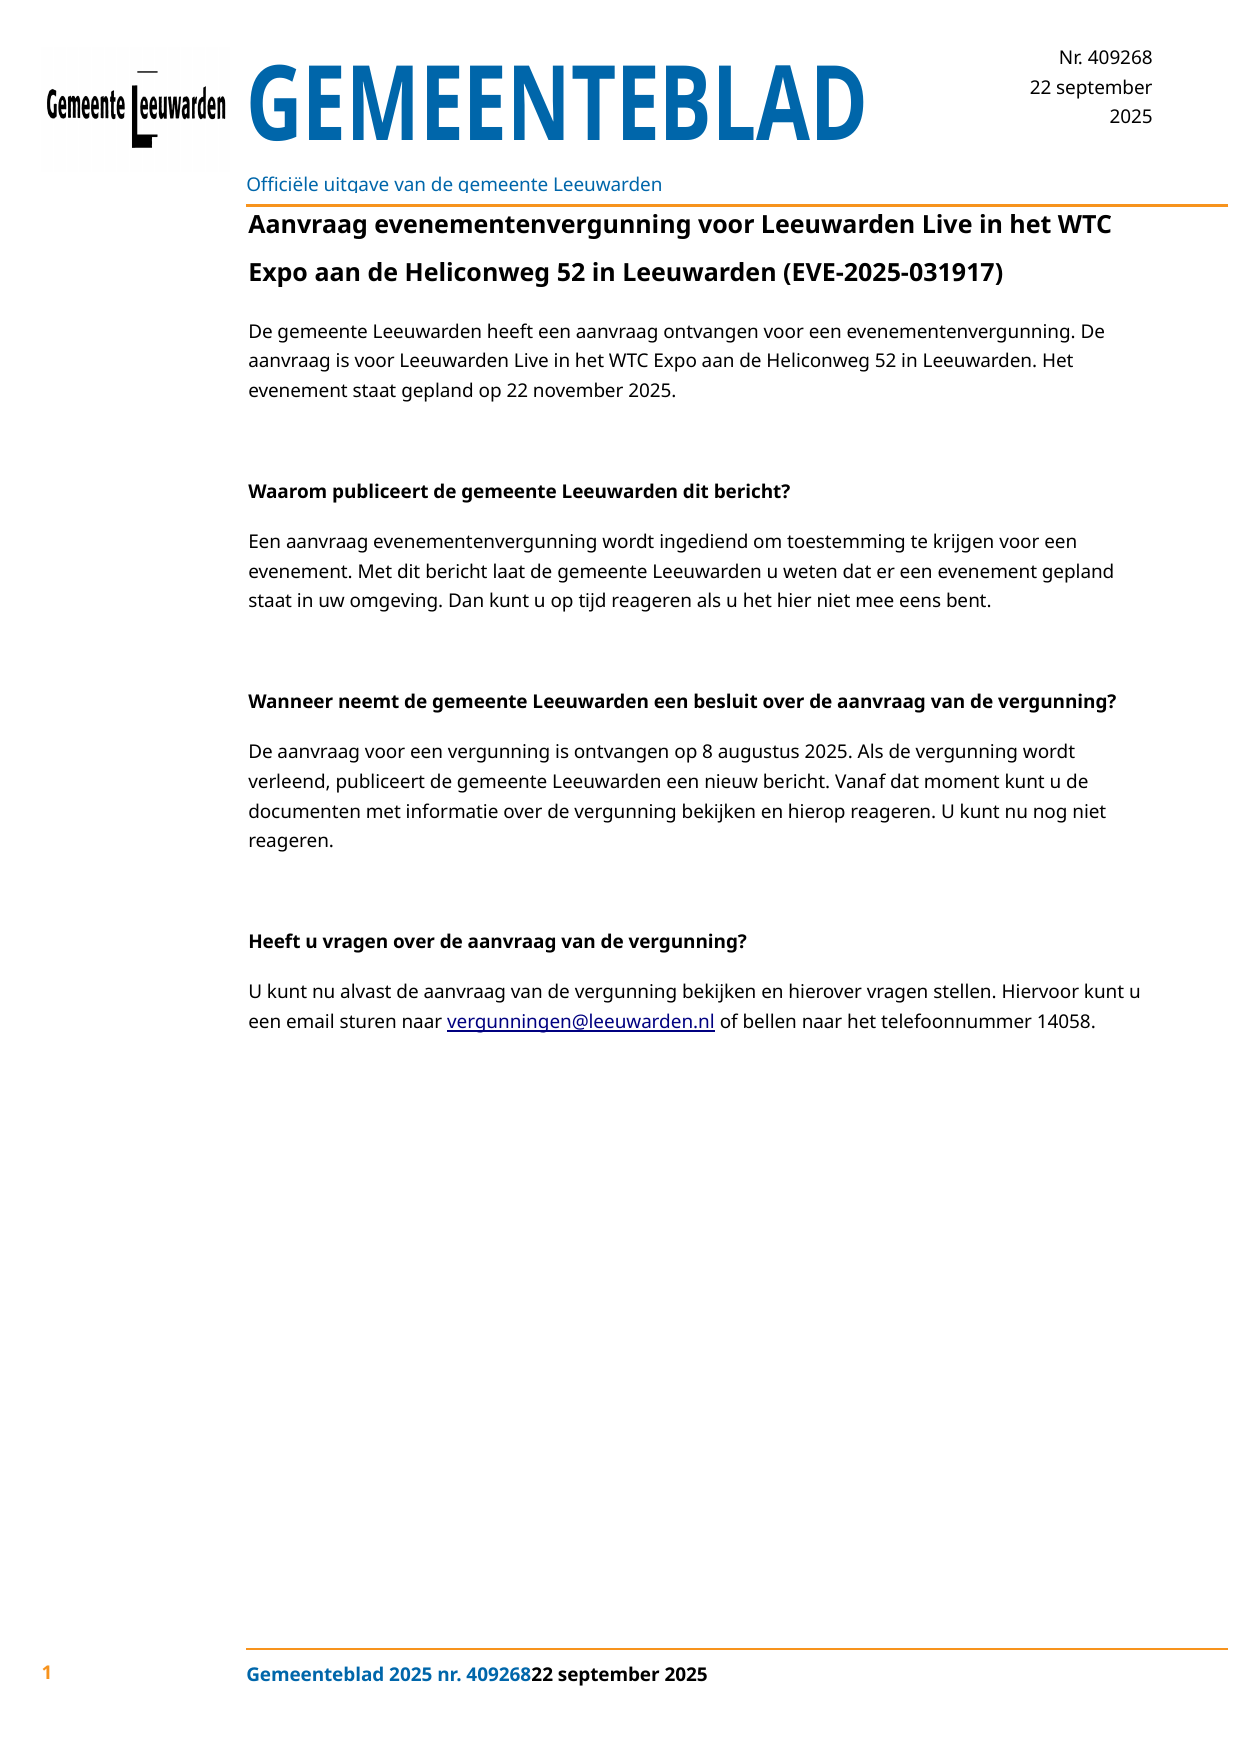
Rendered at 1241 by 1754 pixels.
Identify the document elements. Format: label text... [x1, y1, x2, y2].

text Aanvraag evenementenvergunning voor Leeuwarden Live in het WTC Expo aan de Heliconweg 52 in Leeuwarden (EVE-2025-031917) [248, 207, 1152, 288]
text De gemeente Leeuwarden heeft een aanvraag ontvangen voor een evenementenvergunning. De aanvraag is voor Leeuwarden Live in het WTC Expo aan de Heliconweg 52 in Leeuwarden. Het evenement staat gepland op 22 november 2025. [248, 318, 1152, 403]
text U kunt nu alvast de aanvraag van de vergunning bekijken en hierover vragen stellen. Hiervoor kunt u een email sturen naar vergunningen@leeuwarden.nl of bellen naar het telefoonnummer 14058. [248, 979, 1152, 1034]
text Waarom publiceert de gemeente Leeuwarden dit bericht? [248, 478, 1152, 504]
text Een aanvraag evenementenvergunning wordt ingediend om toestemming te krijgen voor een evenement. Met dit bericht laat de gemeente Leeuwarden u weten dat er een evenement gepland staat in uw omgeving. Dan kunt u op tijd reageren als u het hier niet mee eens bent. [248, 528, 1152, 613]
picture [41, 47, 231, 172]
text Wanneer neemt de gemeente Leeuwarden een besluit over de aanvraag van de vergunning? [248, 688, 1152, 714]
text De aanvraag voor een vergunning is ontvangen op 8 augustus 2025. Als de vergunning wordt verleend, publiceert de gemeente Leeuwarden een nieuw bericht. Vanaf dat moment kunt u de documenten met informatie over de vergunning bekijken en hierop reageren. U kunt nu nog niet reageren. [248, 739, 1152, 853]
text Heeft u vragen over de aanvraag van de vergunning? [248, 928, 1152, 954]
